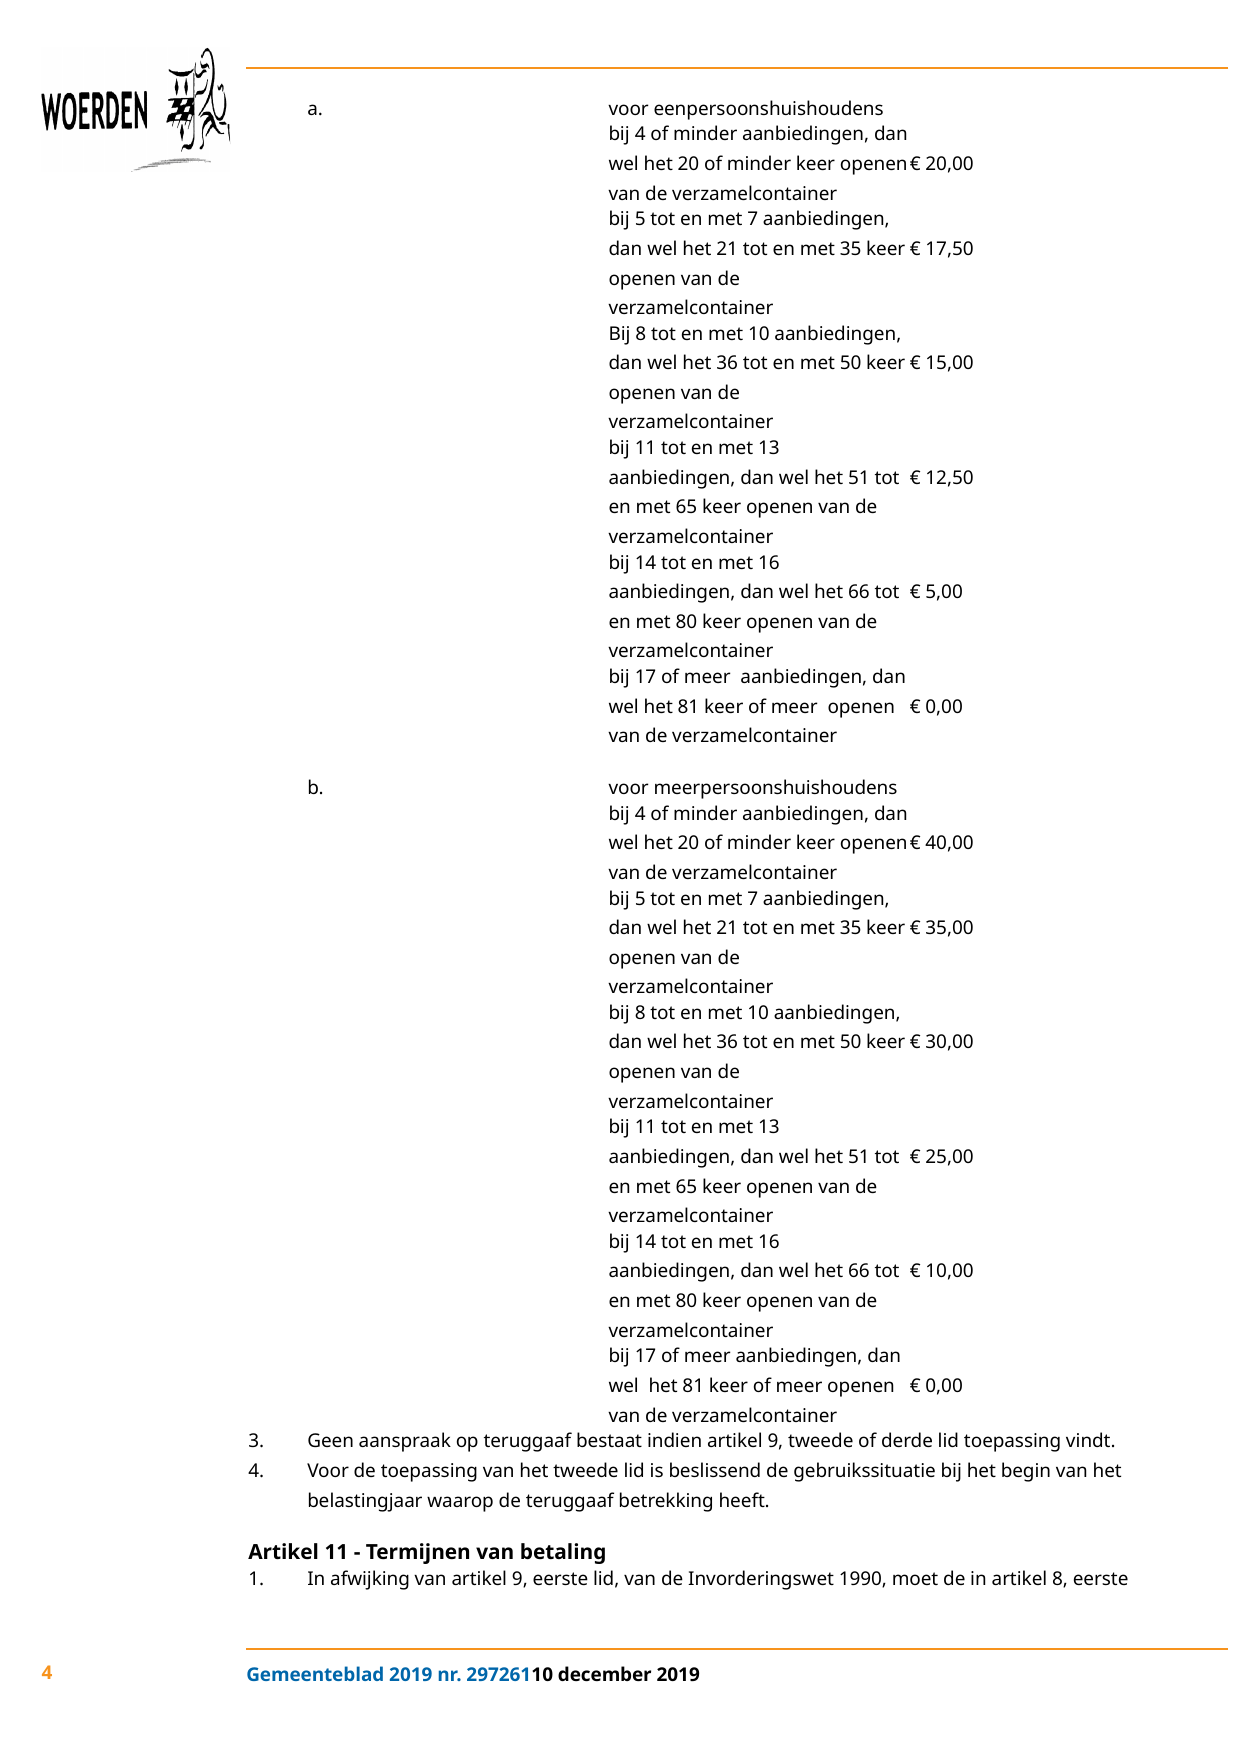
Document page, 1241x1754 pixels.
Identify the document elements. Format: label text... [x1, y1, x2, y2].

table_cell voor meerpersoonshuishoudens [608, 774, 909, 800]
table_cell € 25,00 [910, 1114, 1211, 1228]
table_cell bij 5 tot en met 7 aanbiedingen, dan wel het 21 tot en met 35 keer openen van de verzamelcontainer [608, 885, 909, 999]
table_cell € 17,50 [910, 206, 1211, 320]
table_cell [307, 1114, 608, 1228]
table_header [910, 95, 1211, 121]
table_cell bij 17 of meer aanbiedingen, dan wel het 81 keer of meer openen van de verzamelcontainer [608, 1343, 909, 1427]
table_cell b. [307, 774, 608, 800]
picture [41, 47, 231, 172]
table_cell bij 5 tot en met 7 aanbiedingen, dan wel het 21 tot en met 35 keer openen van de verzamelcontainer [608, 206, 909, 320]
table_cell bij 11 tot en met 13 aanbiedingen, dan wel het 51 tot en met 65 keer openen van de verzamelcontainer [608, 435, 909, 549]
table_cell € 30,00 [910, 999, 1211, 1114]
table_cell [307, 999, 608, 1114]
table_cell bij 8 tot en met 10 aanbiedingen, dan wel het 36 tot en met 50 keer openen van de verzamelcontainer [608, 999, 909, 1114]
table_cell [307, 664, 608, 748]
table_cell [307, 549, 608, 663]
table_cell bij 11 tot en met 13 aanbiedingen, dan wel het 51 tot en met 65 keer openen van de verzamelcontainer [608, 1114, 909, 1228]
table_cell [307, 1228, 608, 1343]
table_cell € 10,00 [910, 1228, 1211, 1343]
table_cell € 5,00 [910, 549, 1211, 663]
table_cell [910, 748, 1211, 774]
table_cell [307, 435, 608, 549]
table_cell € 12,50 [910, 435, 1211, 549]
table_cell € 0,00 [910, 664, 1211, 748]
table_header a. [307, 95, 608, 121]
list In afwijking van artikel 9, eerste lid, van de Invorderingswet 1990, moet de in artikel 8, eerste [248, 1566, 1152, 1591]
table_cell Bij 8 tot en met 10 aanbiedingen, dan wel het 36 tot en met 50 keer openen van de verzamelcontainer [608, 320, 909, 434]
table_cell bij 14 tot en met 16 aanbiedingen, dan wel het 66 tot en met 80 keer openen van de verzamelcontainer [608, 549, 909, 663]
table_header voor eenpersoonshuishoudens [608, 95, 909, 121]
list Voor de toepassing van het tweede lid is beslissend de gebruikssituatie bij het begin van het belastingjaar waarop de teruggaaf betrekking heeft. [248, 1457, 1152, 1512]
list Geen aanspraak op teruggaaf bestaat indien artikel 9, tweede of derde lid toepassing vindt. [248, 1428, 1152, 1453]
table_cell € 20,00 [910, 121, 1211, 206]
table_cell bij 14 tot en met 16 aanbiedingen, dan wel het 66 tot en met 80 keer openen van de verzamelcontainer [608, 1228, 909, 1343]
table_cell [307, 1343, 608, 1427]
table_cell € 35,00 [910, 885, 1211, 999]
table_cell € 15,00 [910, 320, 1211, 434]
table_cell [307, 885, 608, 999]
table_cell bij 4 of minder aanbiedingen, dan wel het 20 of minder keer openen van de verzamelcontainer [608, 800, 909, 885]
table_cell [608, 748, 909, 774]
table_cell [307, 121, 608, 206]
table_cell [307, 800, 608, 885]
table_cell [307, 320, 608, 434]
table_cell [307, 206, 608, 320]
text Artikel 11 - Termijnen van betaling [248, 1537, 1152, 1566]
table_cell € 40,00 [910, 800, 1211, 885]
table_cell € 0,00 [910, 1343, 1211, 1427]
table_cell [910, 774, 1211, 800]
table_cell bij 4 of minder aanbiedingen, dan wel het 20 of minder keer openen van de verzamelcontainer [608, 121, 909, 206]
table_cell [307, 748, 608, 774]
table_cell bij 17 of meer aanbiedingen, dan wel het 81 keer of meer openen van de verzamelcontainer [608, 664, 909, 748]
